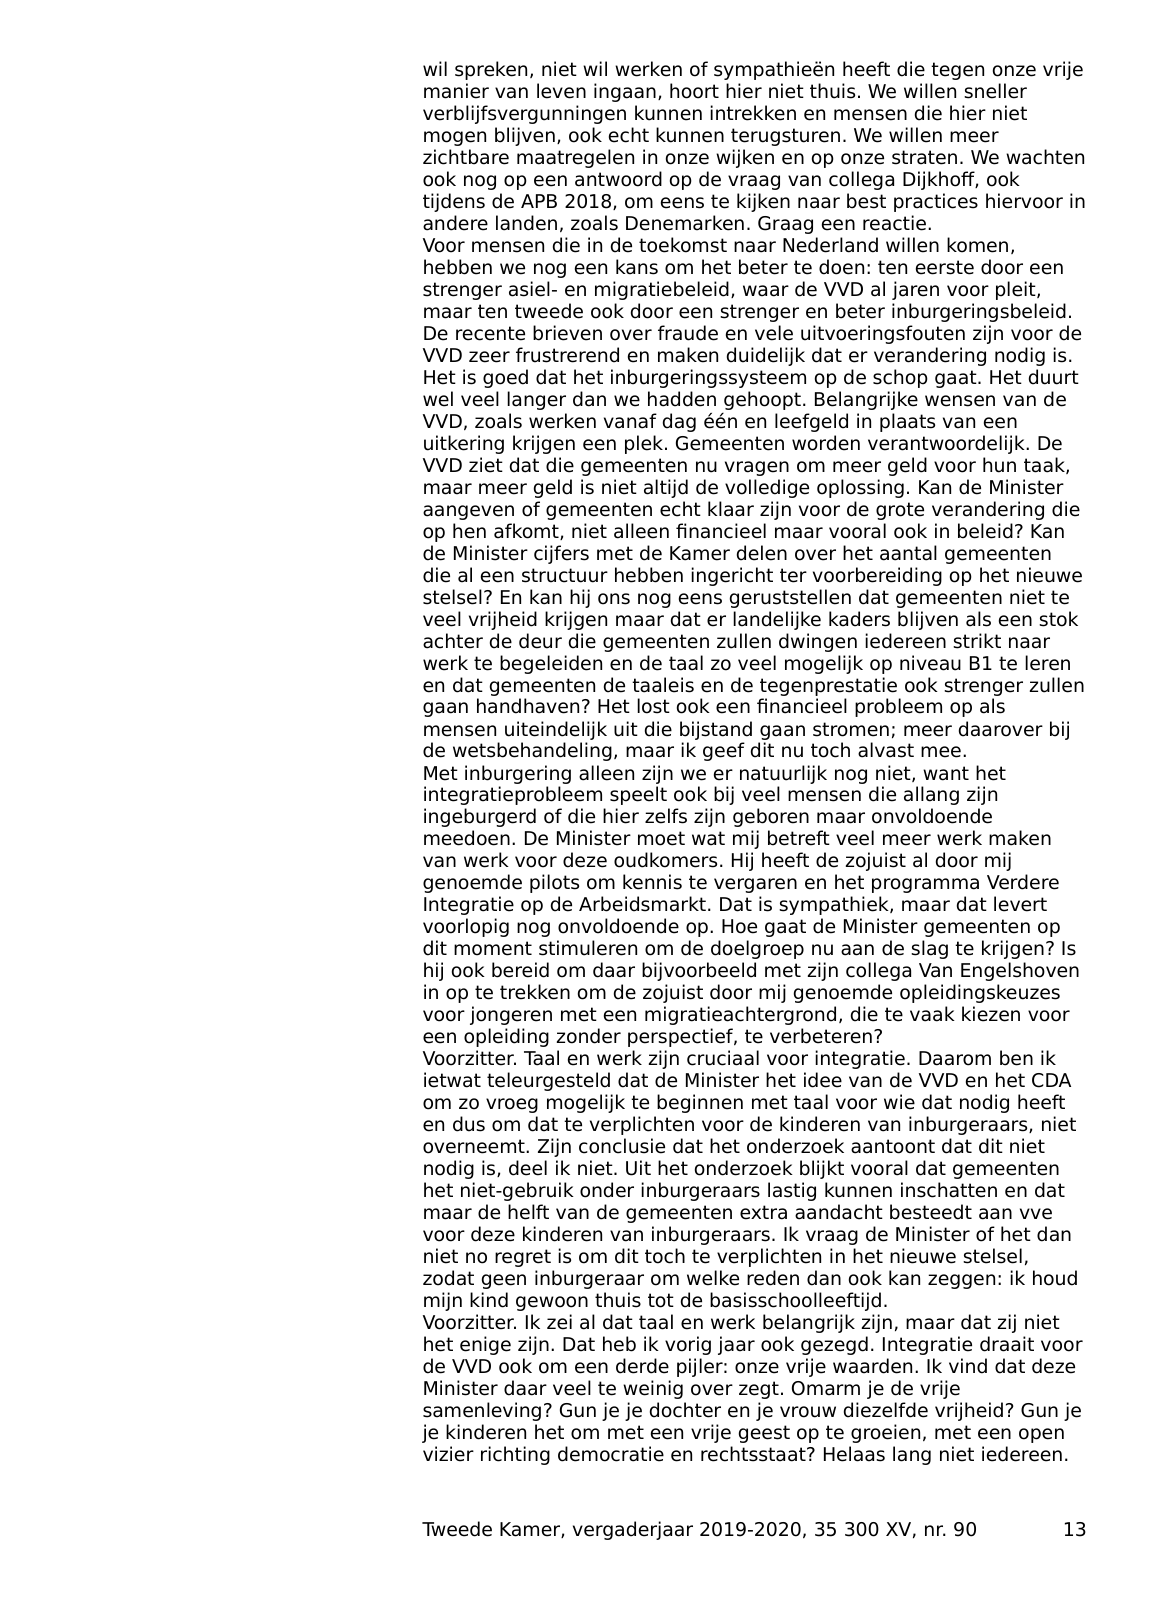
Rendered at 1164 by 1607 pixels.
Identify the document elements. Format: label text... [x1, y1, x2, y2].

text wil spreken, niet wil werken of sympathieën heeft die tegen onze vrije manier van leven ingaan, hoort hier niet thuis. We willen sneller verblijfsvergunningen kunnen intrekken en mensen die hier niet mogen blijven, ook echt kunnen terugsturen. We willen meer zichtbare maatregelen in onze wijken en op onze straten. We wachten ook nog op een antwoord op de vraag van collega Dijkhoff, ook tijdens de APB 2018, om eens te kijken naar best practices hiervoor in andere landen, zoals Denemarken. Graag een reactie. [422, 59, 1087, 235]
text Voorzitter. Ik zei al dat taal en werk belangrijk zijn, maar dat zij niet het enige zijn. Dat heb ik vorig jaar ook gezegd. Integratie draait voor de VVD ook om een derde pijler: onze vrije waarden. Ik vind dat deze Minister daar veel te weinig over zegt. Omarm je de vrije samenleving? Gun je je dochter en je vrouw diezelfde vrijheid? Gun je je kinderen het om met een vrije geest op te groeien, met een open vizier richting democratie en rechtsstaat? Helaas lang niet iedereen. [422, 1312, 1087, 1466]
text Met inburgering alleen zijn we er natuurlijk nog niet, want het integratieprobleem speelt ook bij veel mensen die allang zijn ingeburgerd of die hier zelfs zijn geboren maar onvoldoende meedoen. De Minister moet wat mij betreft veel meer werk maken van werk voor deze oudkomers. Hij heeft de zojuist al door mij genoemde pilots om kennis te vergaren en het programma Verdere Integratie op de Arbeidsmarkt. Dat is sympathiek, maar dat levert voorlopig nog onvoldoende op. Hoe gaat de Minister gemeenten op dit moment stimuleren om de doelgroep nu aan de slag te krijgen? Is hij ook bereid om daar bijvoorbeeld met zijn collega Van Engelshoven in op te trekken om de zojuist door mij genoemde opleidingskeuzes voor jongeren met een migratieachtergrond, die te vaak kiezen voor een opleiding zonder perspectief, te verbeteren? [422, 762, 1087, 1048]
text Voor mensen die in de toekomst naar Nederland willen komen, hebben we nog een kans om het beter te doen: ten eerste door een strenger asiel- en migratiebeleid, waar de VVD al jaren voor pleit, maar ten tweede ook door een strenger en beter inburgeringsbeleid. De recente brieven over fraude en vele uitvoeringsfouten zijn voor de VVD zeer frustrerend en maken duidelijk dat er verandering nodig is. Het is goed dat het inburgeringssysteem op de schop gaat. Het duurt wel veel langer dan we hadden gehoopt. Belangrijke wensen van de VVD, zoals werken vanaf dag één en leefgeld in plaats van een uitkering krijgen een plek. Gemeenten worden verantwoordelijk. De VVD ziet dat die gemeenten nu vragen om meer geld voor hun taak, maar meer geld is niet altijd de volledige oplossing. Kan de Minister aangeven of gemeenten echt klaar zijn voor de grote verandering die op hen afkomt, niet alleen financieel maar vooral ook in beleid? Kan de Minister cijfers met de Kamer delen over het aantal gemeenten die al een structuur hebben ingericht ter voorbereiding op het nieuwe stelsel? En kan hij ons nog eens geruststellen dat gemeenten niet te veel vrijheid krijgen maar dat er landelijke kaders blijven als een stok achter de deur die gemeenten zullen dwingen iedereen strikt naar werk te begeleiden en de taal zo veel mogelijk op niveau B1 te leren en dat gemeenten de taaleis en de tegenprestatie ook strenger zullen gaan handhaven? Het lost ook een financieel probleem op als mensen uiteindelijk uit die bijstand gaan stromen; meer daarover bij de wetsbehandeling, maar ik geef dit nu toch alvast mee. [422, 235, 1087, 762]
text Voorzitter. Taal en werk zijn cruciaal voor integratie. Daarom ben ik ietwat teleurgesteld dat de Minister het idee van de VVD en het CDA om zo vroeg mogelijk te beginnen met taal voor wie dat nodig heeft en dus om dat te verplichten voor de kinderen van inburgeraars, niet overneemt. Zijn conclusie dat het onderzoek aantoont dat dit niet nodig is, deel ik niet. Uit het onderzoek blijkt vooral dat gemeenten het niet-gebruik onder inburgeraars lastig kunnen inschatten en dat maar de helft van de gemeenten extra aandacht besteedt aan vve voor deze kinderen van inburgeraars. Ik vraag de Minister of het dan niet no regret is om dit toch te verplichten in het nieuwe stelsel, zodat geen inburgeraar om welke reden dan ook kan zeggen: ik houd mijn kind gewoon thuis tot de basisschoolleeftijd. [422, 1048, 1087, 1312]
